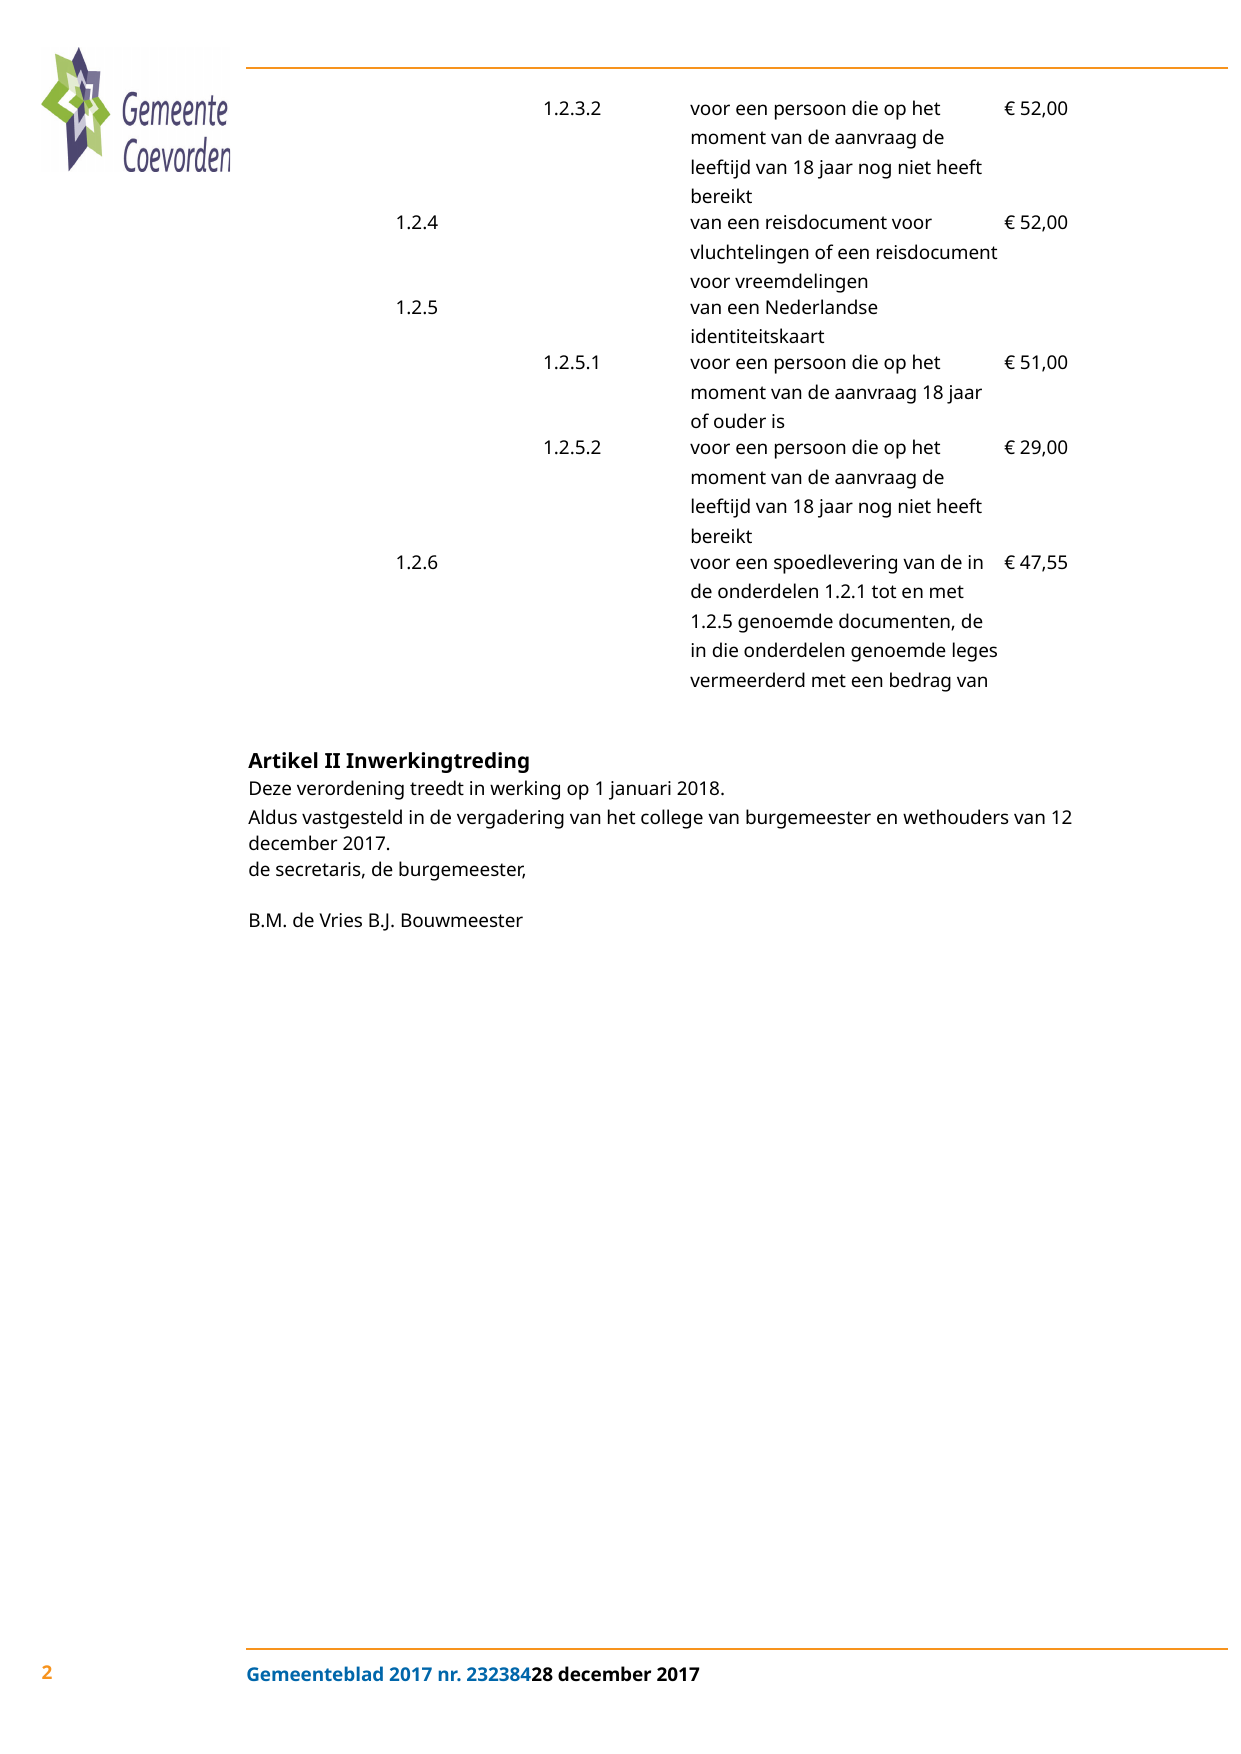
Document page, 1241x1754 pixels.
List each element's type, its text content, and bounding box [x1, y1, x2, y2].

text Artikel II Inwerkingtreding [248, 747, 1152, 775]
table_cell [543, 294, 690, 349]
table_cell [248, 294, 395, 349]
table_cell van een reisdocument voor vluchtelingen of een reisdocument voor vreemdelingen [690, 209, 1004, 294]
table_cell [543, 549, 690, 693]
table_cell 1.2.4 [395, 209, 543, 294]
table_cell [543, 209, 690, 294]
table_cell [248, 549, 395, 693]
table_cell [248, 209, 395, 294]
table_cell € 52,00 [1004, 95, 1152, 209]
table_cell 1.2.5 [395, 294, 543, 349]
picture [41, 47, 231, 172]
table_cell [248, 350, 395, 434]
table_cell voor een spoedlevering van de in de onderdelen 1.2.1 tot en met 1.2.5 genoemde documenten, de in die onderdelen genoemde leges vermeerderd met een bedrag van [690, 549, 1004, 693]
table_cell € 52,00 [1004, 209, 1152, 294]
table_cell 1.2.5.1 [543, 350, 690, 434]
table_cell 1.2.5.2 [543, 434, 690, 549]
text B.M. de Vries B.J. Bouwmeester [248, 907, 1152, 933]
table_cell [248, 434, 395, 549]
table_cell [395, 95, 543, 209]
table_cell € 29,00 [1004, 434, 1152, 549]
table_cell 1.2.3.2 [543, 95, 690, 209]
text Aldus vastgesteld in de vergadering van het college van burgemeester en wethouders van 12 december 2017. [248, 804, 1152, 856]
table_cell voor een persoon die op het moment van de aanvraag 18 jaar of ouder is [690, 350, 1004, 434]
table_cell voor een persoon die op het moment van de aanvraag de leeftijd van 18 jaar nog niet heeft bereikt [690, 95, 1004, 209]
table_cell van een Nederlandse identiteitskaart [690, 294, 1004, 349]
table_cell voor een persoon die op het moment van de aanvraag de leeftijd van 18 jaar nog niet heeft bereikt [690, 434, 1004, 549]
table_cell [395, 350, 543, 434]
table_cell [395, 434, 543, 549]
table_cell 1.2.6 [395, 549, 543, 693]
table_cell € 51,00 [1004, 350, 1152, 434]
table_cell [1004, 294, 1152, 349]
table_cell [248, 95, 395, 209]
table_cell € 47,55 [1004, 549, 1152, 693]
text Deze verordening treedt in werking op 1 januari 2018. [248, 775, 1152, 801]
text de secretaris, de burgemeester, [248, 856, 1152, 882]
